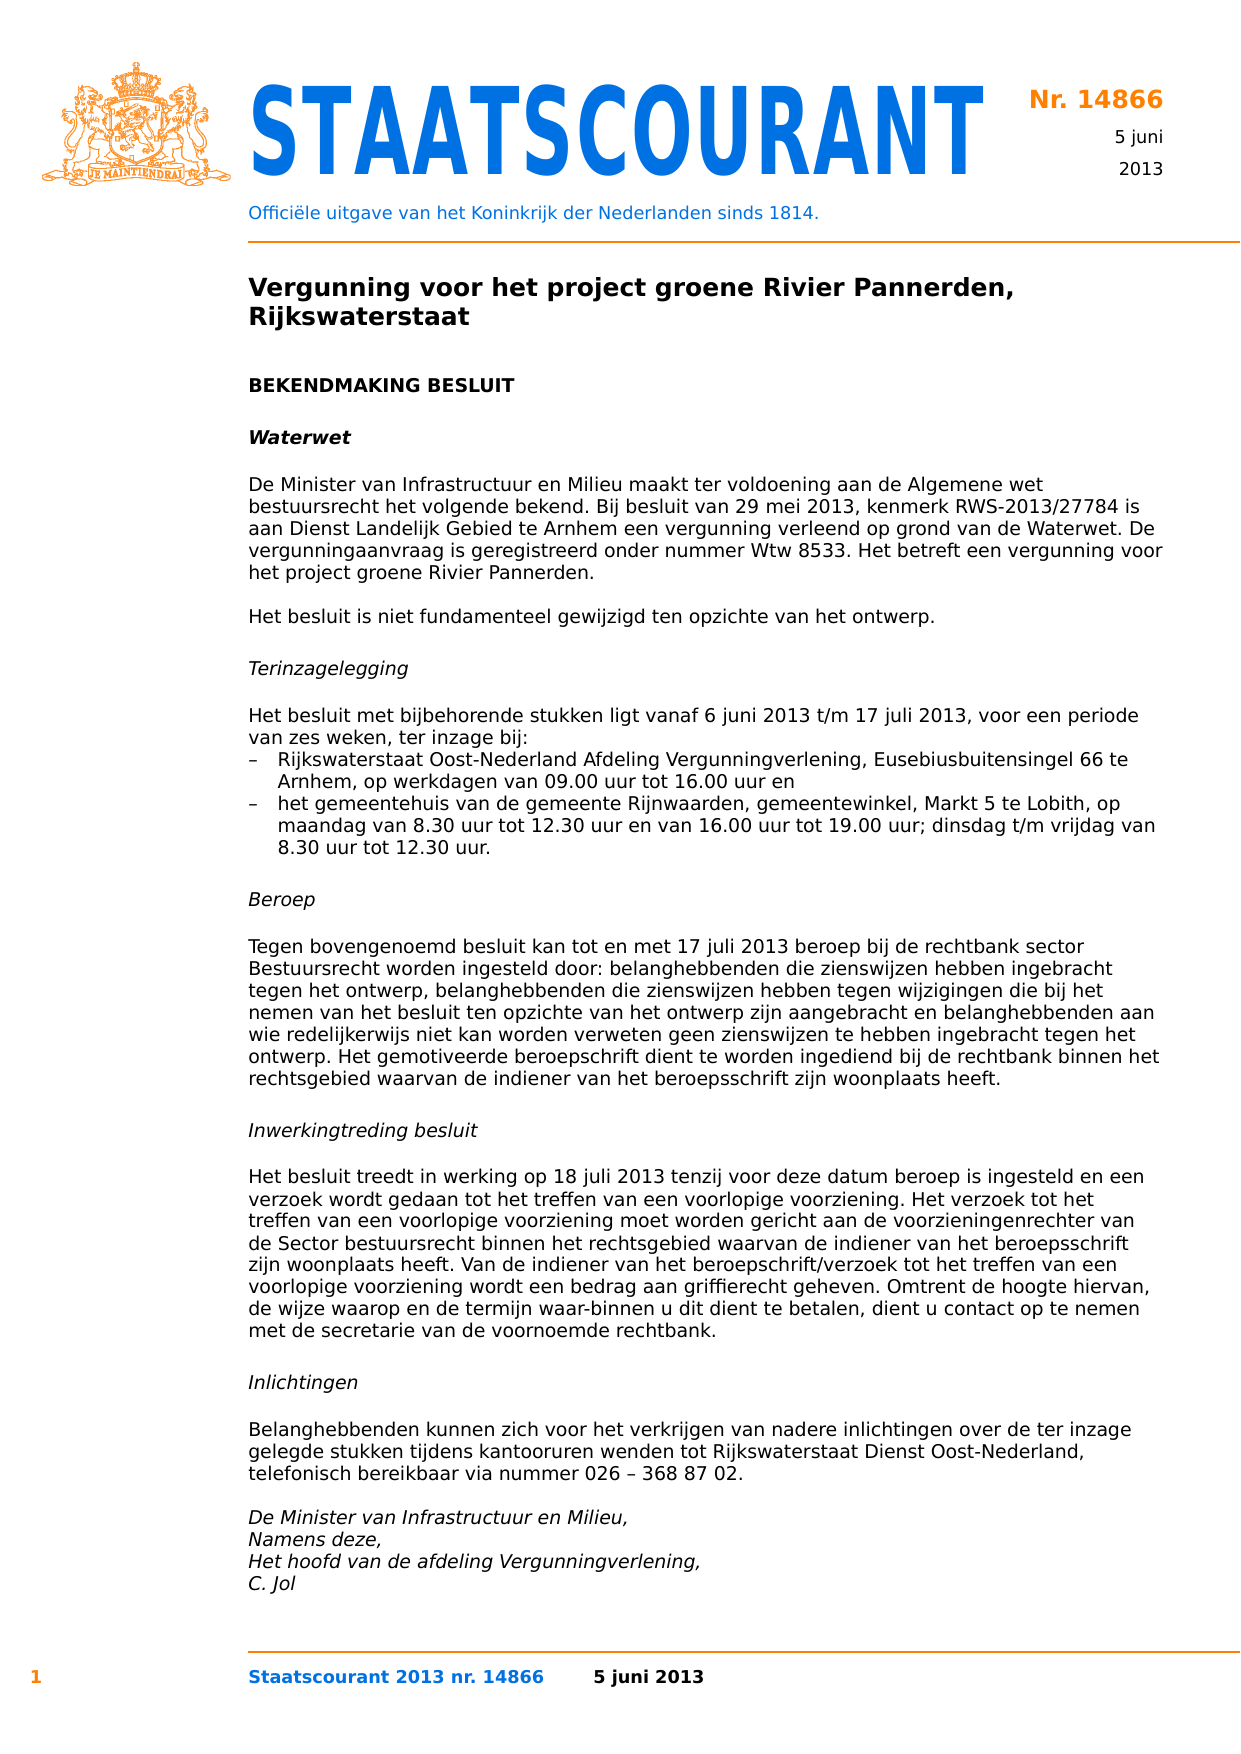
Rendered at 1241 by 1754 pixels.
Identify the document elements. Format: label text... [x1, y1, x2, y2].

subtitle Vergunning voor het project groene Rivier Pannerden, Rijkswaterstaat [248, 273, 1163, 331]
table_header Nr. 14866 [998, 62, 1240, 121]
subtitle BEKENDMAKING BESLUIT [248, 375, 1163, 397]
text Het besluit met bijbehorende stukken ligt vanaf 6 juni 2013 t/m 17 juli 2013, voor een periode van zes weken, ter inzage bij: [248, 705, 1163, 749]
text De Minister van Infrastructuur en Milieu, Namens deze, Het hoofd van de afdeling Vergunningverlening, C. Jol [248, 1507, 1163, 1595]
table_header STAATSCOURANT [248, 62, 998, 203]
text Tegen bovengenoemd besluit kan tot en met 17 juli 2013 beroep bij de rechtbank sector Bestuursrecht worden ingesteld door: belanghebbenden die zienswijzen hebben ingebracht tegen het ontwerp, belanghebbenden die zienswijzen hebben tegen wijzigingen die bij het nemen van het besluit ten opzichte van het ontwerp zijn aangebracht en belanghebbenden aan wie redelijkerwijs niet kan worden verweten geen zienswijzen te hebben ingebracht tegen het ontwerp. Het gemotiveerde beroepschrift dient te worden ingediend bij de rechtbank binnen het rechtsgebied waarvan de indiener van het beroepsschrift zijn woonplaats heeft. [248, 936, 1163, 1089]
subtitle Inwerkingtreding besluit [248, 1119, 1163, 1141]
text – Rijkswaterstaat Oost-Nederland Afdeling Vergunningverlening, Eusebiusbuitensingel 66 te Arnhem, op werkdagen van 09.00 uur tot 16.00 uur en [248, 749, 1163, 793]
subtitle Inlichtingen [248, 1372, 1163, 1394]
picture [41, 62, 231, 186]
text De Minister van Infrastructuur en Milieu maakt ter voldoening aan de Algemene wet bestuursrecht het volgende bekend. Bij besluit van 29 mei 2013, kenmerk RWS-2013/27784 is aan Dienst Landelijk Gebied te Arnhem een vergunning verleend op grond van de Waterwet. De vergunningaanvraag is geregistreerd onder nummer Wtw 8533. Het betreft een vergunning voor het project groene Rivier Pannerden. [248, 474, 1163, 584]
text – het gemeentehuis van de gemeente Rijnwaarden, gemeentewinkel, Markt 5 te Lobith, op maandag van 8.30 uur tot 12.30 uur en van 16.00 uur tot 19.00 uur; dinsdag t/m vrijdag van 8.30 uur tot 12.30 uur. [248, 793, 1163, 859]
text Belanghebbenden kunnen zich voor het verkrijgen van nadere inlichtingen over de ter inzage gelegde stukken tijdens kantooruren wenden tot Rijkswaterstaat Dienst Oost-Nederland, telefonisch bereikbaar via nummer 026 – 368 87 02. [248, 1419, 1163, 1485]
table_header [25, 62, 248, 241]
table_cell 5 juni [998, 121, 1240, 153]
text Het besluit treedt in werking op 18 juli 2013 tenzij voor deze datum beroep is ingesteld en een verzoek wordt gedaan tot het treffen van een voorlopige voorziening. Het verzoek tot het treffen van een voorlopige voorziening moet worden gericht aan de voorzieningenrechter van de Sector bestuursrecht binnen het rechtsgebied waarvan de indiener van het beroepsschrift zijn woonplaats heeft. Van de indiener van het beroepschrift/verzoek tot het treffen van een voorlopige voorziening wordt een bedrag aan griffierecht geheven. Omtrent de hoogte hiervan, de wijze waarop en de termijn waar-binnen u dit dient te betalen, dient u contact op te nemen met de secretarie van de voornoemde rechtbank. [248, 1166, 1163, 1342]
table_cell Officiële uitgave van het Koninkrijk der Nederlanden sinds 1814. [248, 203, 1240, 241]
subtitle Terinzagelegging [248, 658, 1163, 680]
text Het besluit is niet fundamenteel gewijzigd ten opzichte van het ontwerp. [248, 606, 1163, 628]
subtitle Waterwet [248, 427, 1163, 449]
subtitle Beroep [248, 889, 1163, 911]
table_cell 2013 [998, 153, 1240, 203]
